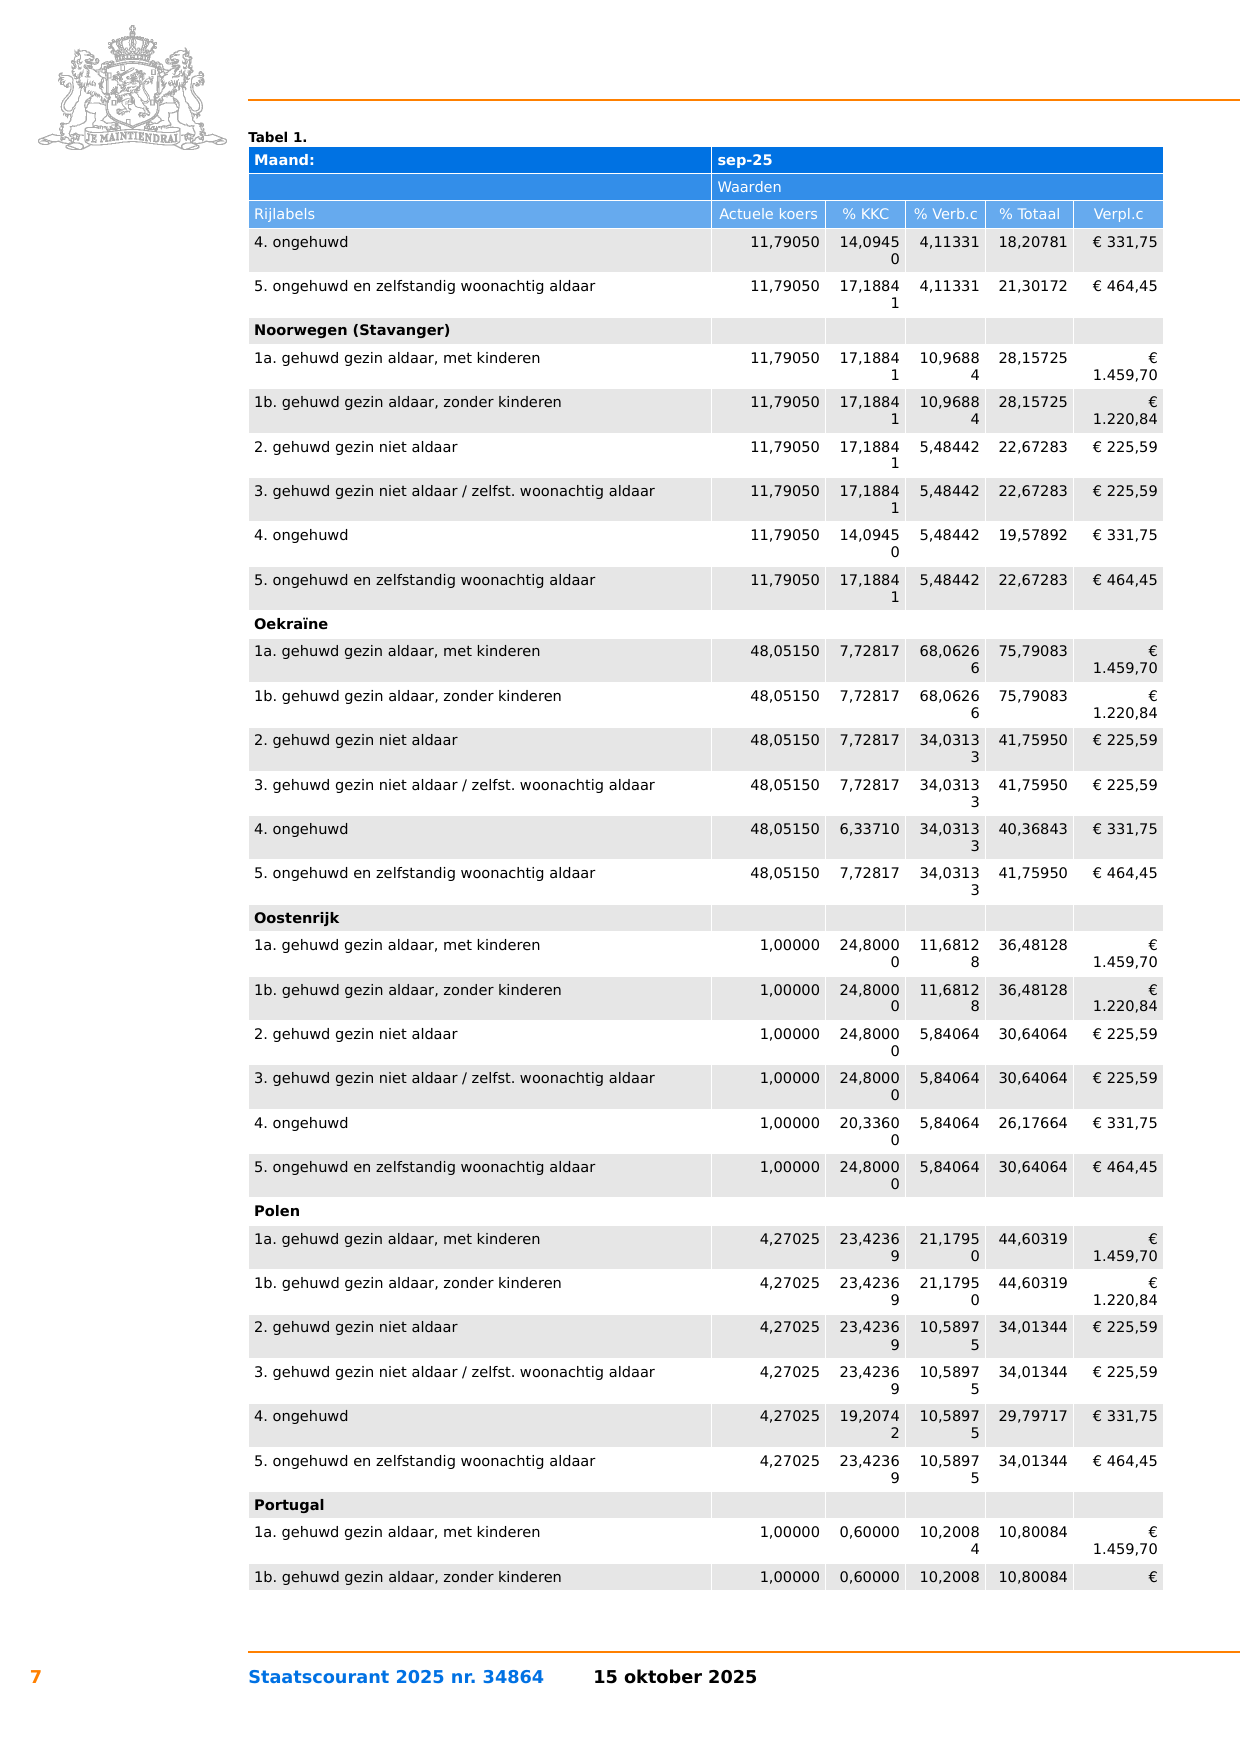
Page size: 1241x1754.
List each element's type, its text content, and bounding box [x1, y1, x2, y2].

table_cell 48,05150 [712, 861, 825, 904]
table_cell € 225,59 [1074, 1359, 1163, 1402]
table_cell € 1.459,70 [1074, 1520, 1163, 1563]
table_cell Portugal [249, 1492, 711, 1518]
table_cell € 464,45 [1074, 1154, 1163, 1197]
table_cell 28,15725 [986, 345, 1073, 388]
table_cell 40,36843 [986, 816, 1073, 859]
table_cell € 331,75 [1074, 229, 1163, 272]
table_cell 4,27025 [712, 1404, 825, 1447]
table_cell 5,48442 [906, 567, 985, 610]
table_cell € 331,75 [1074, 523, 1163, 566]
table_cell 23,42369 [826, 1226, 905, 1269]
table_cell 17,18841 [826, 567, 905, 610]
table_cell 7,72817 [826, 683, 905, 726]
table_cell 24,80000 [826, 1065, 905, 1109]
table_cell Oostenrijk [249, 905, 711, 931]
table_cell € 1.220,84 [1074, 1270, 1163, 1314]
table_cell 34,01344 [986, 1359, 1073, 1402]
table_cell 7,72817 [826, 861, 905, 904]
table_cell 1a. gehuwd gezin aldaar, met kinderen [249, 1226, 711, 1269]
table_cell 28,15725 [986, 389, 1073, 433]
picture [38, 25, 227, 150]
table_cell [249, 174, 711, 200]
table_cell % Totaal [986, 201, 1073, 228]
table_cell 11,68128 [906, 932, 985, 976]
table_cell 34,01344 [986, 1448, 1073, 1491]
table_cell 5,48442 [906, 434, 985, 477]
table_cell 11,79050 [712, 273, 825, 317]
table_cell 3. gehuwd gezin niet aldaar / zelfst. woonachtig aldaar [249, 772, 711, 815]
table_cell [712, 905, 825, 931]
table_cell 68,06266 [906, 683, 985, 726]
table_cell [1074, 905, 1163, 931]
table_cell 23,42369 [826, 1270, 905, 1314]
table_cell 11,79050 [712, 523, 825, 566]
table_cell 10,20084 [906, 1520, 985, 1563]
table_cell 41,75950 [986, 861, 1073, 904]
table_cell 24,80000 [826, 1154, 905, 1197]
table_cell 1b. gehuwd gezin aldaar, zonder kinderen [249, 977, 711, 1020]
table_cell 30,64064 [986, 1021, 1073, 1064]
table_cell 4,11331 [906, 273, 985, 317]
table_cell 44,60319 [986, 1270, 1073, 1314]
table_cell 17,18841 [826, 434, 905, 477]
table_cell 2. gehuwd gezin niet aldaar [249, 434, 711, 477]
table_cell € 1.220,84 [1074, 683, 1163, 726]
table_cell 5. ongehuwd en zelfstandig woonachtig aldaar [249, 567, 711, 610]
table_cell € 225,59 [1074, 772, 1163, 815]
table_cell 34,03133 [906, 816, 985, 859]
table_cell 5,48442 [906, 478, 985, 521]
table_cell 1a. gehuwd gezin aldaar, met kinderen [249, 932, 711, 976]
table_cell 34,03133 [906, 772, 985, 815]
table_cell 5. ongehuwd en zelfstandig woonachtig aldaar [249, 273, 711, 317]
table_cell 4. ongehuwd [249, 1404, 711, 1447]
table_cell 10,58975 [906, 1404, 985, 1447]
table_cell 24,80000 [826, 1021, 905, 1064]
table_cell 48,05150 [712, 816, 825, 859]
table_cell 36,48128 [986, 977, 1073, 1020]
table_cell % Verb.c [906, 201, 985, 228]
table_cell 10,96884 [906, 345, 985, 388]
table_cell 10,58975 [906, 1448, 985, 1491]
table_cell 48,05150 [712, 639, 825, 682]
table_cell € 1.220,84 [1074, 389, 1163, 433]
table_cell 29,79717 [986, 1404, 1073, 1447]
table_cell 26,17664 [986, 1110, 1073, 1153]
table_cell [712, 1199, 825, 1225]
table_cell 34,03133 [906, 861, 985, 904]
table_cell 1b. gehuwd gezin aldaar, zonder kinderen [249, 389, 711, 433]
table_cell 19,20742 [826, 1404, 905, 1447]
table_cell 17,18841 [826, 273, 905, 317]
table_cell 10,80084 [986, 1520, 1073, 1563]
table_cell 11,79050 [712, 229, 825, 272]
table_cell [986, 1199, 1073, 1225]
table_cell 24,80000 [826, 977, 905, 1020]
table_cell 14,09450 [826, 523, 905, 566]
table_cell € 225,59 [1074, 728, 1163, 771]
table_cell € 1.459,70 [1074, 932, 1163, 976]
table_cell 22,67283 [986, 434, 1073, 477]
table_cell Noorwegen (Stavanger) [249, 318, 711, 344]
table_cell 11,79050 [712, 478, 825, 521]
table_cell 10,96884 [906, 389, 985, 433]
table_cell [1074, 318, 1163, 344]
table_cell 30,64064 [986, 1065, 1073, 1109]
table_cell [712, 1492, 825, 1518]
table_cell [986, 611, 1073, 638]
table_cell € 1.459,70 [1074, 1226, 1163, 1269]
table_cell € 225,59 [1074, 434, 1163, 477]
table_cell 20,33600 [826, 1110, 905, 1153]
table_cell € 1.459,70 [1074, 639, 1163, 682]
table_cell 48,05150 [712, 683, 825, 726]
table_cell 1,00000 [712, 932, 825, 976]
table_cell 2. gehuwd gezin niet aldaar [249, 728, 711, 771]
table_cell 4,27025 [712, 1226, 825, 1269]
table_cell 0,60000 [826, 1520, 905, 1563]
table_cell 68,06266 [906, 639, 985, 682]
table_cell [826, 318, 905, 344]
table_cell 1b. gehuwd gezin aldaar, zonder kinderen [249, 683, 711, 726]
table_cell 5,84064 [906, 1065, 985, 1109]
table_cell 5. ongehuwd en zelfstandig woonachtig aldaar [249, 1154, 711, 1197]
table_cell € 225,59 [1074, 1021, 1163, 1064]
table_cell [826, 905, 905, 931]
table_cell 11,79050 [712, 567, 825, 610]
table_cell 5. ongehuwd en zelfstandig woonachtig aldaar [249, 861, 711, 904]
table_cell Rijlabels [249, 201, 711, 228]
table_cell 5,84064 [906, 1110, 985, 1153]
table_cell 21,17950 [906, 1270, 985, 1314]
table_cell Verpl.c [1074, 201, 1163, 228]
table_cell [906, 1492, 985, 1518]
table_cell 1,00000 [712, 1021, 825, 1064]
table_cell 1a. gehuwd gezin aldaar, met kinderen [249, 639, 711, 682]
table_cell 1a. gehuwd gezin aldaar, met kinderen [249, 1520, 711, 1563]
table_cell 1a. gehuwd gezin aldaar, met kinderen [249, 345, 711, 388]
table_cell 19,57892 [986, 523, 1073, 566]
table_cell 44,60319 [986, 1226, 1073, 1269]
table_cell € 1.459,70 [1074, 345, 1163, 388]
table_cell 4. ongehuwd [249, 229, 711, 272]
table_cell [1074, 1492, 1163, 1518]
table_cell 21,17950 [906, 1226, 985, 1269]
table_cell € 464,45 [1074, 273, 1163, 317]
table_cell 5,84064 [906, 1021, 985, 1064]
table_cell 24,80000 [826, 932, 905, 976]
table_cell 75,79083 [986, 683, 1073, 726]
table_cell 21,30172 [986, 273, 1073, 317]
table_cell 48,05150 [712, 728, 825, 771]
table_cell 10,80084 [986, 1564, 1073, 1590]
table_cell 1,00000 [712, 1520, 825, 1563]
table_header Tabel 1. [248, 130, 1163, 146]
table_cell 75,79083 [986, 639, 1073, 682]
table_cell Waarden [712, 174, 1163, 200]
table_cell 10,58975 [906, 1359, 985, 1402]
table_cell 0,60000 [826, 1564, 905, 1590]
table_cell 1,00000 [712, 977, 825, 1020]
table_cell 7,72817 [826, 639, 905, 682]
table_cell 17,18841 [826, 345, 905, 388]
table_cell [986, 1492, 1073, 1518]
table_cell € 225,59 [1074, 478, 1163, 521]
table_cell 1,00000 [712, 1065, 825, 1109]
table_cell 5. ongehuwd en zelfstandig woonachtig aldaar [249, 1448, 711, 1491]
table_cell 4,27025 [712, 1270, 825, 1314]
table_cell [906, 318, 985, 344]
table_cell 1,00000 [712, 1564, 825, 1590]
table_cell [906, 1199, 985, 1225]
table_cell [906, 905, 985, 931]
table_cell € 225,59 [1074, 1315, 1163, 1358]
table_cell 2. gehuwd gezin niet aldaar [249, 1315, 711, 1358]
table_cell € 464,45 [1074, 861, 1163, 904]
table_cell € 1.220,84 [1074, 977, 1163, 1020]
table_cell 18,20781 [986, 229, 1073, 272]
table_cell 4,27025 [712, 1315, 825, 1358]
table_cell [906, 611, 985, 638]
table_cell 23,42369 [826, 1315, 905, 1358]
table_cell 11,79050 [712, 389, 825, 433]
table_cell 34,03133 [906, 728, 985, 771]
table_cell 7,72817 [826, 772, 905, 815]
table_cell 11,79050 [712, 345, 825, 388]
table_cell 5,84064 [906, 1154, 985, 1197]
table_cell 4,11331 [906, 229, 985, 272]
table_cell 6,33710 [826, 816, 905, 859]
table_cell Maand: [249, 147, 711, 173]
table_cell 1b. gehuwd gezin aldaar, zonder kinderen [249, 1270, 711, 1314]
table_cell [826, 611, 905, 638]
table_cell 5,48442 [906, 523, 985, 566]
table_cell Actuele koers [712, 201, 825, 228]
table_cell 4. ongehuwd [249, 1110, 711, 1153]
table_cell 41,75950 [986, 772, 1073, 815]
table_cell 3. gehuwd gezin niet aldaar / zelfst. woonachtig aldaar [249, 1065, 711, 1109]
table_cell € 464,45 [1074, 1448, 1163, 1491]
table_cell 36,48128 [986, 932, 1073, 976]
table_cell 17,18841 [826, 389, 905, 433]
table_cell € 225,59 [1074, 1065, 1163, 1109]
table_cell 41,75950 [986, 728, 1073, 771]
table_cell [986, 905, 1073, 931]
table_cell 17,18841 [826, 478, 905, 521]
table_cell € [1074, 1564, 1163, 1590]
table_cell 30,64064 [986, 1154, 1073, 1197]
table_cell Polen [249, 1199, 711, 1225]
table_cell [1074, 611, 1163, 638]
table_cell [712, 318, 825, 344]
table_cell [712, 611, 825, 638]
table_cell 34,01344 [986, 1315, 1073, 1358]
table_cell [826, 1199, 905, 1225]
table_cell 1,00000 [712, 1154, 825, 1197]
table_cell 4. ongehuwd [249, 523, 711, 566]
table_cell 11,68128 [906, 977, 985, 1020]
table_cell 23,42369 [826, 1359, 905, 1402]
table_cell € 464,45 [1074, 567, 1163, 610]
table_cell 7,72817 [826, 728, 905, 771]
table_cell 22,67283 [986, 478, 1073, 521]
table_cell 23,42369 [826, 1448, 905, 1491]
table_cell 4,27025 [712, 1448, 825, 1491]
table_cell € 331,75 [1074, 1404, 1163, 1447]
table_cell 3. gehuwd gezin niet aldaar / zelfst. woonachtig aldaar [249, 1359, 711, 1402]
table_cell 14,09450 [826, 229, 905, 272]
table_cell 2. gehuwd gezin niet aldaar [249, 1021, 711, 1064]
table_cell 3. gehuwd gezin niet aldaar / zelfst. woonachtig aldaar [249, 478, 711, 521]
table_cell € 331,75 [1074, 816, 1163, 859]
table_cell € 331,75 [1074, 1110, 1163, 1153]
table_cell 10,2008 [906, 1564, 985, 1590]
table_cell [1074, 1199, 1163, 1225]
table_cell [826, 1492, 905, 1518]
table_cell 1,00000 [712, 1110, 825, 1153]
table_cell Oekraïne [249, 611, 711, 638]
table_cell 48,05150 [712, 772, 825, 815]
table_cell 22,67283 [986, 567, 1073, 610]
table_cell 4. ongehuwd [249, 816, 711, 859]
table_cell 4,27025 [712, 1359, 825, 1402]
table_cell % KKC [826, 201, 905, 228]
table_cell 11,79050 [712, 434, 825, 477]
table_cell sep-25 [712, 147, 1163, 173]
table_cell 1b. gehuwd gezin aldaar, zonder kinderen [249, 1564, 711, 1590]
table_cell 10,58975 [906, 1315, 985, 1358]
table_cell [986, 318, 1073, 344]
